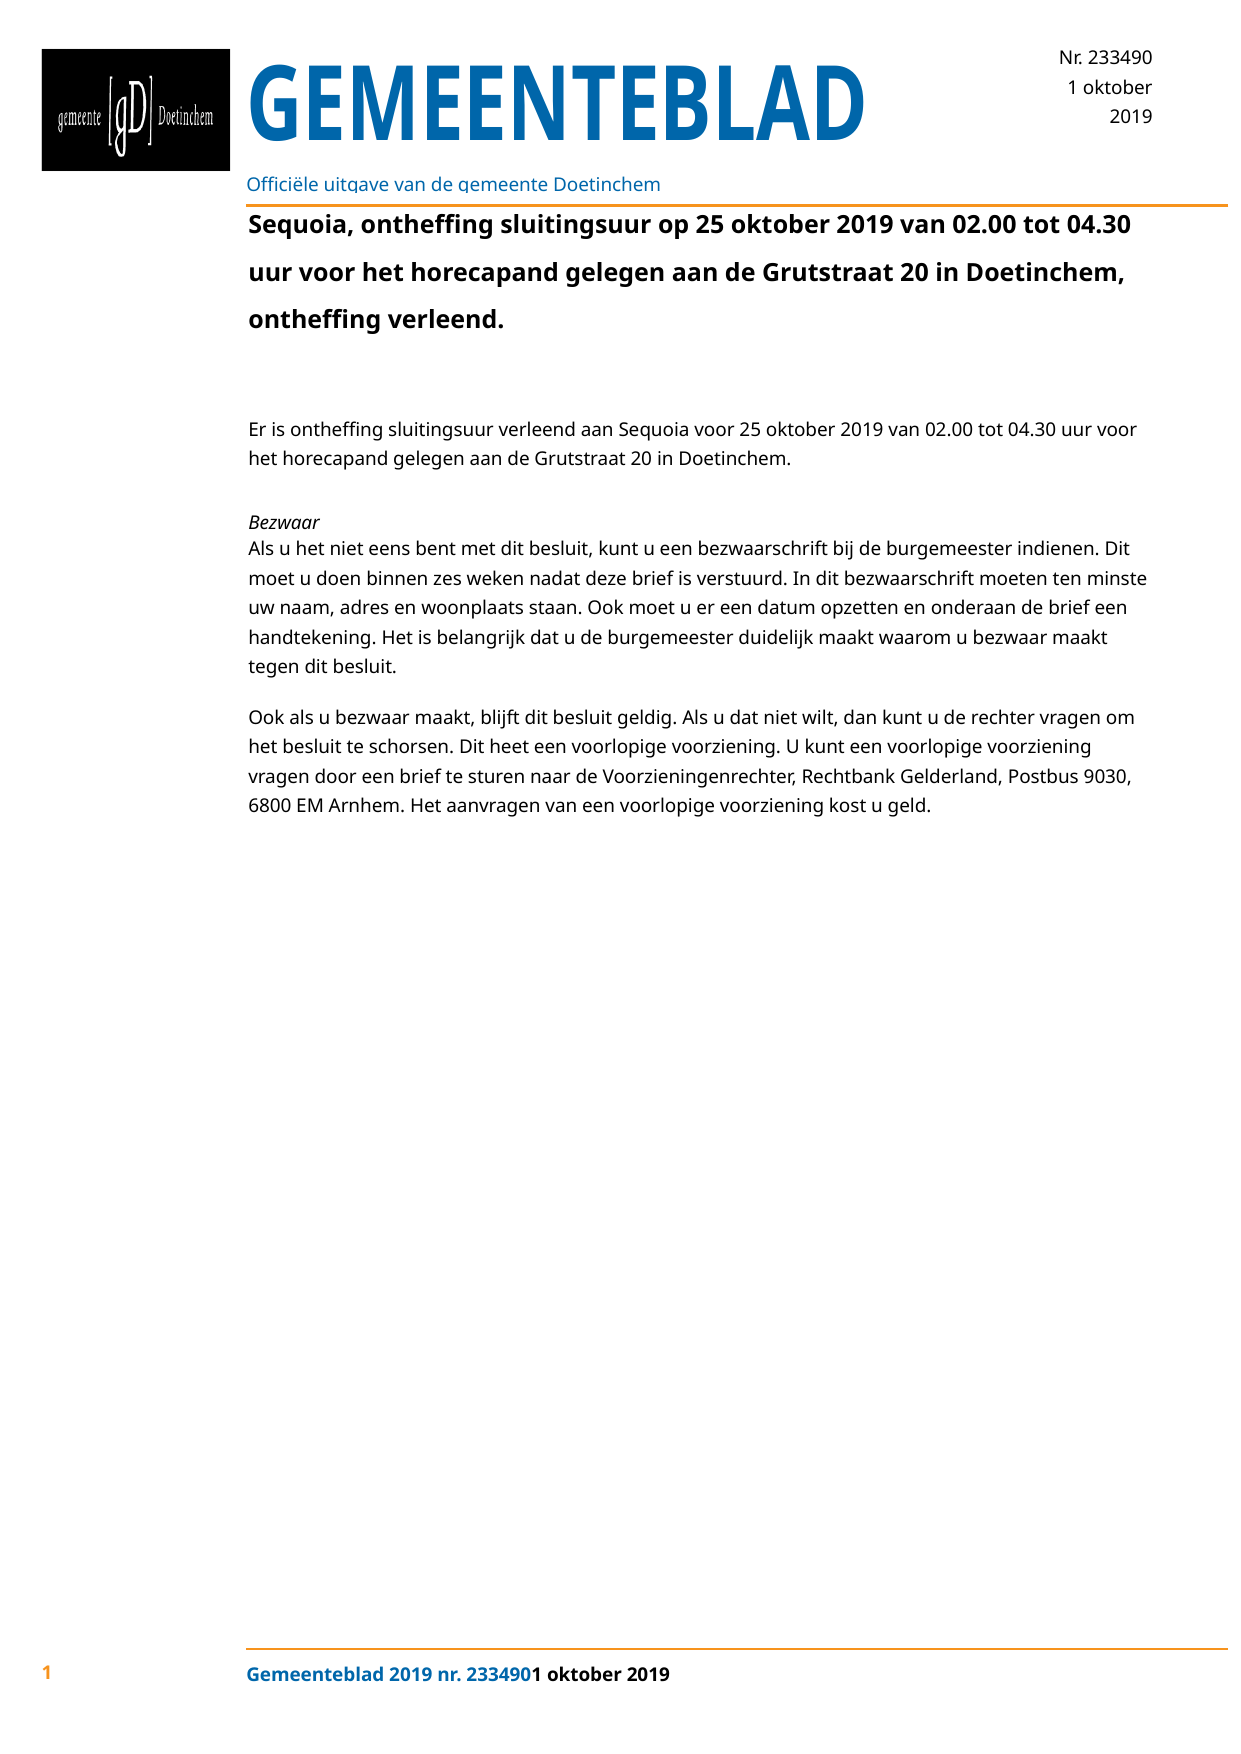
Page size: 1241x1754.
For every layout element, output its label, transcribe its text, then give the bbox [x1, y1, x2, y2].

text Bezwaar [248, 509, 1152, 535]
text Er is ontheffing sluitingsuur verleend aan Sequoia voor 25 oktober 2019 van 02.00 tot 04.30 uur voor het horecapand gelegen aan de Grutstraat 20 in Doetinchem. [248, 416, 1152, 471]
text Als u het niet eens bent met dit besluit, kunt u een bezwaarschrift bij de burgemeester indienen. Dit moet u doen binnen zes weken nadat deze brief is verstuurd. In dit bezwaarschrift moeten ten minste uw naam, adres en woonplaats staan. Ook moet u er een datum opzetten en onderaan de brief een handtekening. Het is belangrijk dat u de burgemeester duidelijk maakt waarom u bezwaar maakt tegen dit besluit. [248, 535, 1152, 679]
text Sequoia, ontheffing sluitingsuur op 25 oktober 2019 van 02.00 tot 04.30 uur voor het horecapand gelegen aan de Grutstraat 20 in Doetinchem, ontheffing verleend. [248, 207, 1152, 336]
text Ook als u bezwaar maakt, blijft dit besluit geldig. Als u dat niet wilt, dan kunt u de rechter vragen om het besluit te schorsen. Dit heet een voorlopige voorziening. U kunt een voorlopige voorziening vragen door een brief te sturen naar de Voorzieningenrechter, Rechtbank Gelderland, Postbus 9030, 6800 EM Arnhem. Het aanvragen van een voorlopige voorziening kost u geld. [248, 704, 1152, 818]
picture [41, 47, 231, 172]
